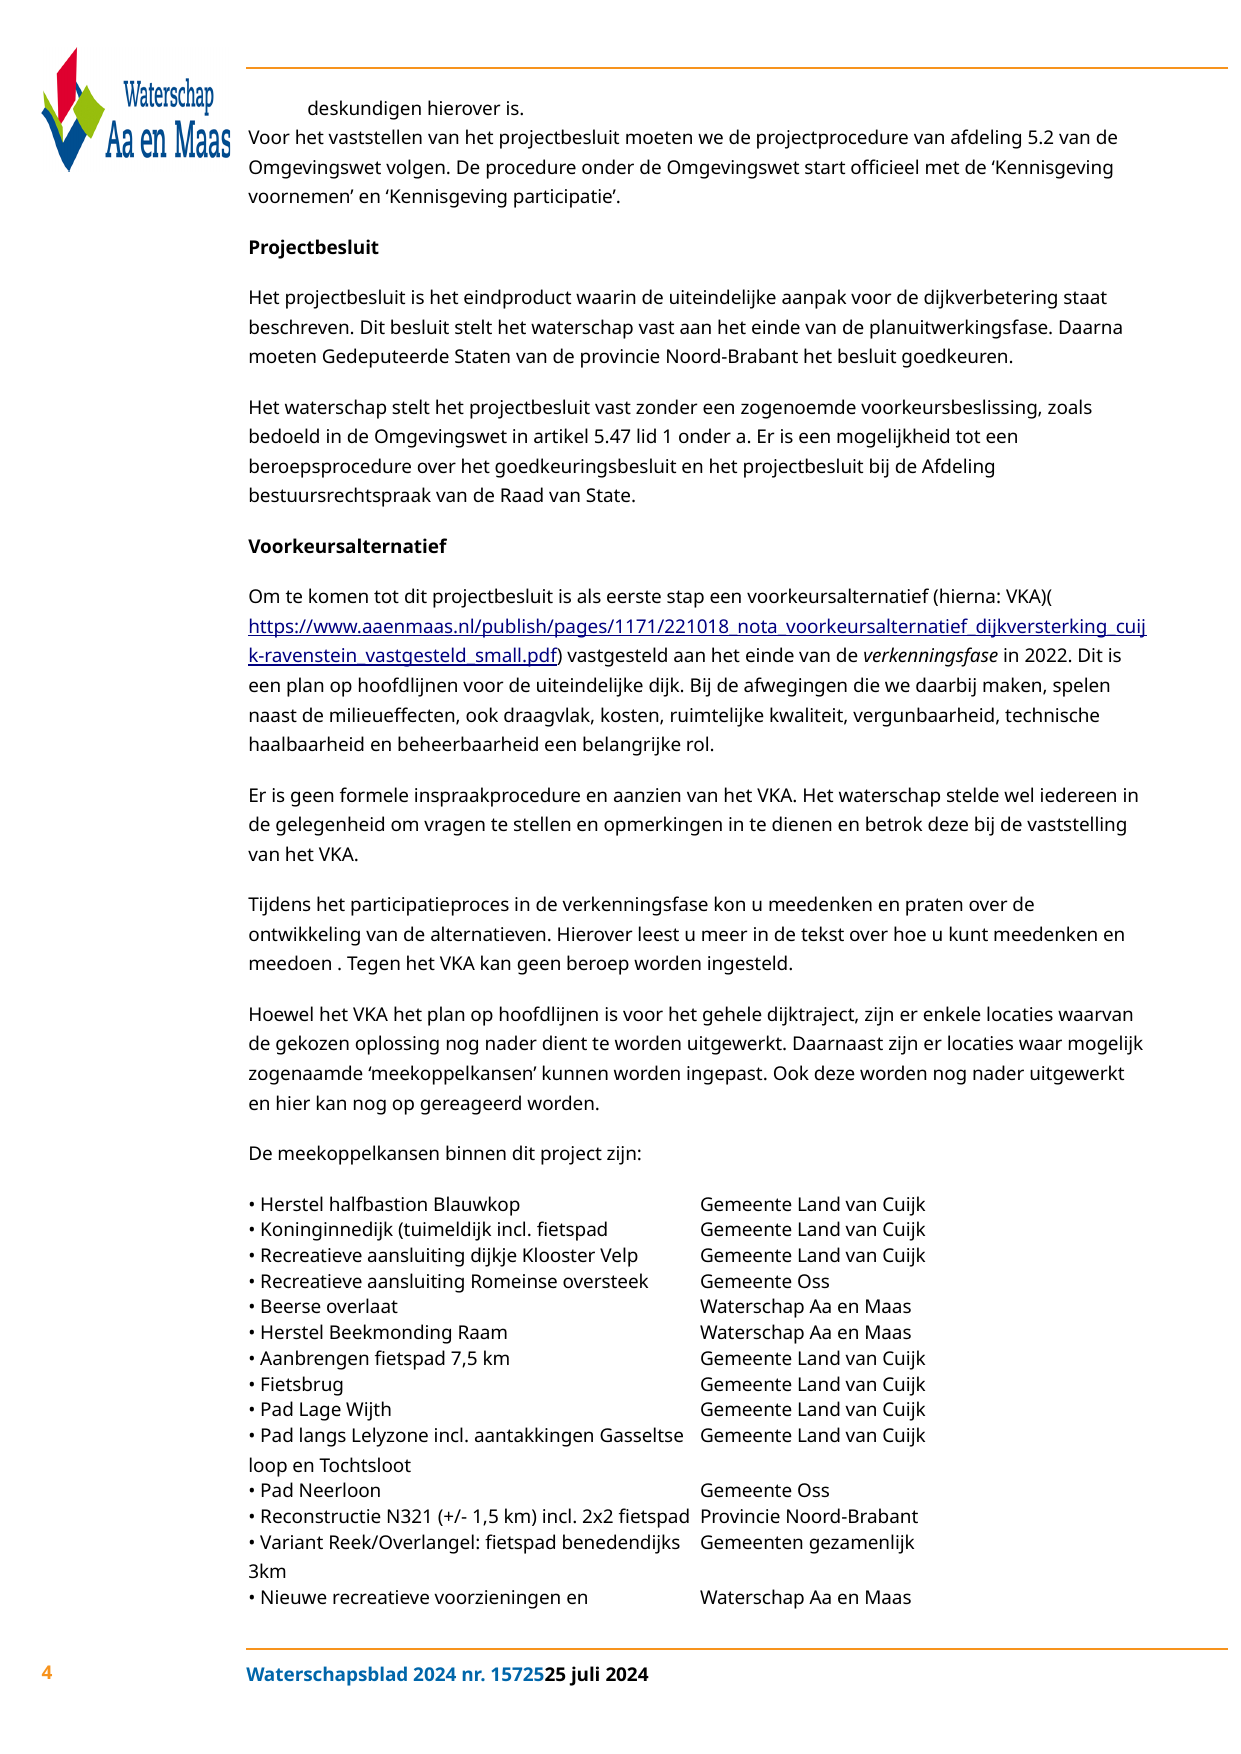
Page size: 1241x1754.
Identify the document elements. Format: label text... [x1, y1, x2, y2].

picture [41, 47, 231, 172]
table_header • Herstel halfbastion Blauwkop [248, 1191, 700, 1216]
table_cell • Pad langs Lelyzone incl. aantakkingen Gasseltse loop en Tochtsloot [248, 1422, 700, 1478]
table_cell • Pad Neerloon [248, 1478, 700, 1503]
table_cell • Koninginnedijk (tuimeldijk incl. fietspad [248, 1216, 700, 1242]
table_cell Gemeente Land van Cuijk [700, 1422, 1152, 1478]
table_cell Gemeente Oss [700, 1268, 1152, 1294]
table_cell Provincie Noord-Brabant [700, 1503, 1152, 1529]
table_cell • Pad Lage Wijth [248, 1397, 700, 1422]
text Om te komen tot dit projectbesluit is als eerste stap een voorkeursalternatief (hierna: VKA)( https://www.aaenmaas.nl/publish/pages/1171/221018_nota_voorkeursalternatief_dijkversterking_cuijk-ravenstein_vastgesteld_small.pdf) vastgesteld aan het einde van de verkenningsfase in 2022. Dit is een plan op hoofdlijnen voor de uiteindelijke dijk. Bij de afwegingen die we daarbij maken, spelen naast de milieueffecten, ook draagvlak, kosten, ruimtelijke kwaliteit, vergunbaarheid, technische haalbaarheid en beheerbaarheid een belangrijke rol. [248, 583, 1152, 757]
table_cell • Nieuwe recreatieve voorzieningen en [248, 1584, 700, 1610]
table_cell • Reconstructie N321 (+/- 1,5 km) incl. 2x2 fietspad [248, 1503, 700, 1529]
table_header Gemeente Land van Cuijk [700, 1191, 1152, 1216]
text Hoewel het VKA het plan op hoofdlijnen is voor het gehele dijktraject, zijn er enkele locaties waarvan de gekozen oplossing nog nader dient te worden uitgewerkt. Daarnaast zijn er locaties waar mogelijk zogenaamde ‘meekoppelkansen’ kunnen worden ingepast. Ook deze worden nog nader uitgewerkt en hier kan nog op gereageerd worden. [248, 1001, 1152, 1116]
list deskundigen hierover is. [248, 95, 1152, 121]
table_cell Waterschap Aa en Maas [700, 1584, 1152, 1610]
table_cell • Beerse overlaat [248, 1294, 700, 1319]
table_cell Gemeente Land van Cuijk [700, 1371, 1152, 1397]
text Voor het vaststellen van het projectbesluit moeten we de projectprocedure van afdeling 5.2 van de Omgevingswet volgen. De procedure onder de Omgevingswet start officieel met de ‘Kennisgeving voornemen’ en ‘Kennisgeving participatie’. [248, 124, 1152, 209]
text Er is geen formele inspraakprocedure en aanzien van het VKA. Het waterschap stelde wel iedereen in de gelegenheid om vragen te stellen en opmerkingen in te dienen en betrok deze bij de vaststelling van het VKA. [248, 782, 1152, 867]
table_cell Gemeente Land van Cuijk [700, 1345, 1152, 1371]
table_cell • Recreatieve aansluiting dijkje Klooster Velp [248, 1242, 700, 1268]
table_cell Gemeente Land van Cuijk [700, 1216, 1152, 1242]
text Het waterschap stelt het projectbesluit vast zonder een zogenoemde voorkeursbeslissing, zoals bedoeld in de Omgevingswet in artikel 5.47 lid 1 onder a. Er is een mogelijkheid tot een beroepsprocedure over het goedkeuringsbesluit en het projectbesluit bij de Afdeling bestuursrechtspraak van de Raad van State. [248, 394, 1152, 508]
table_cell • Aanbrengen fietspad 7,5 km [248, 1345, 700, 1371]
table_cell • Fietsbrug [248, 1371, 700, 1397]
table_cell Gemeenten gezamenlijk [700, 1529, 1152, 1584]
table_cell • Herstel Beekmonding Raam [248, 1319, 700, 1345]
text De meekoppelkansen binnen dit project zijn: [248, 1140, 1152, 1166]
table_cell • Variant Reek/Overlangel: fietspad benedendijks 3km [248, 1529, 700, 1584]
text Voorkeursalternatief [248, 533, 1152, 559]
text Het projectbesluit is het eindproduct waarin de uiteindelijke aanpak voor de dijkverbetering staat beschreven. Dit besluit stelt het waterschap vast aan het einde van de planuitwerkingsfase. Daarna moeten Gedeputeerde Staten van de provincie Noord-Brabant het besluit goedkeuren. [248, 284, 1152, 369]
text Projectbesluit [248, 234, 1152, 260]
table_cell Waterschap Aa en Maas [700, 1319, 1152, 1345]
table_cell Gemeente Oss [700, 1478, 1152, 1503]
table_cell Gemeente Land van Cuijk [700, 1242, 1152, 1268]
table_cell Gemeente Land van Cuijk [700, 1397, 1152, 1422]
table_cell • Recreatieve aansluiting Romeinse oversteek [248, 1268, 700, 1294]
table_cell Waterschap Aa en Maas [700, 1294, 1152, 1319]
text Tijdens het participatieproces in de verkenningsfase kon u meedenken en praten over de ontwikkeling van de alternatieven. Hierover leest u meer in de tekst over hoe u kunt meedenken en meedoen . Tegen het VKA kan geen beroep worden ingesteld. [248, 891, 1152, 976]
